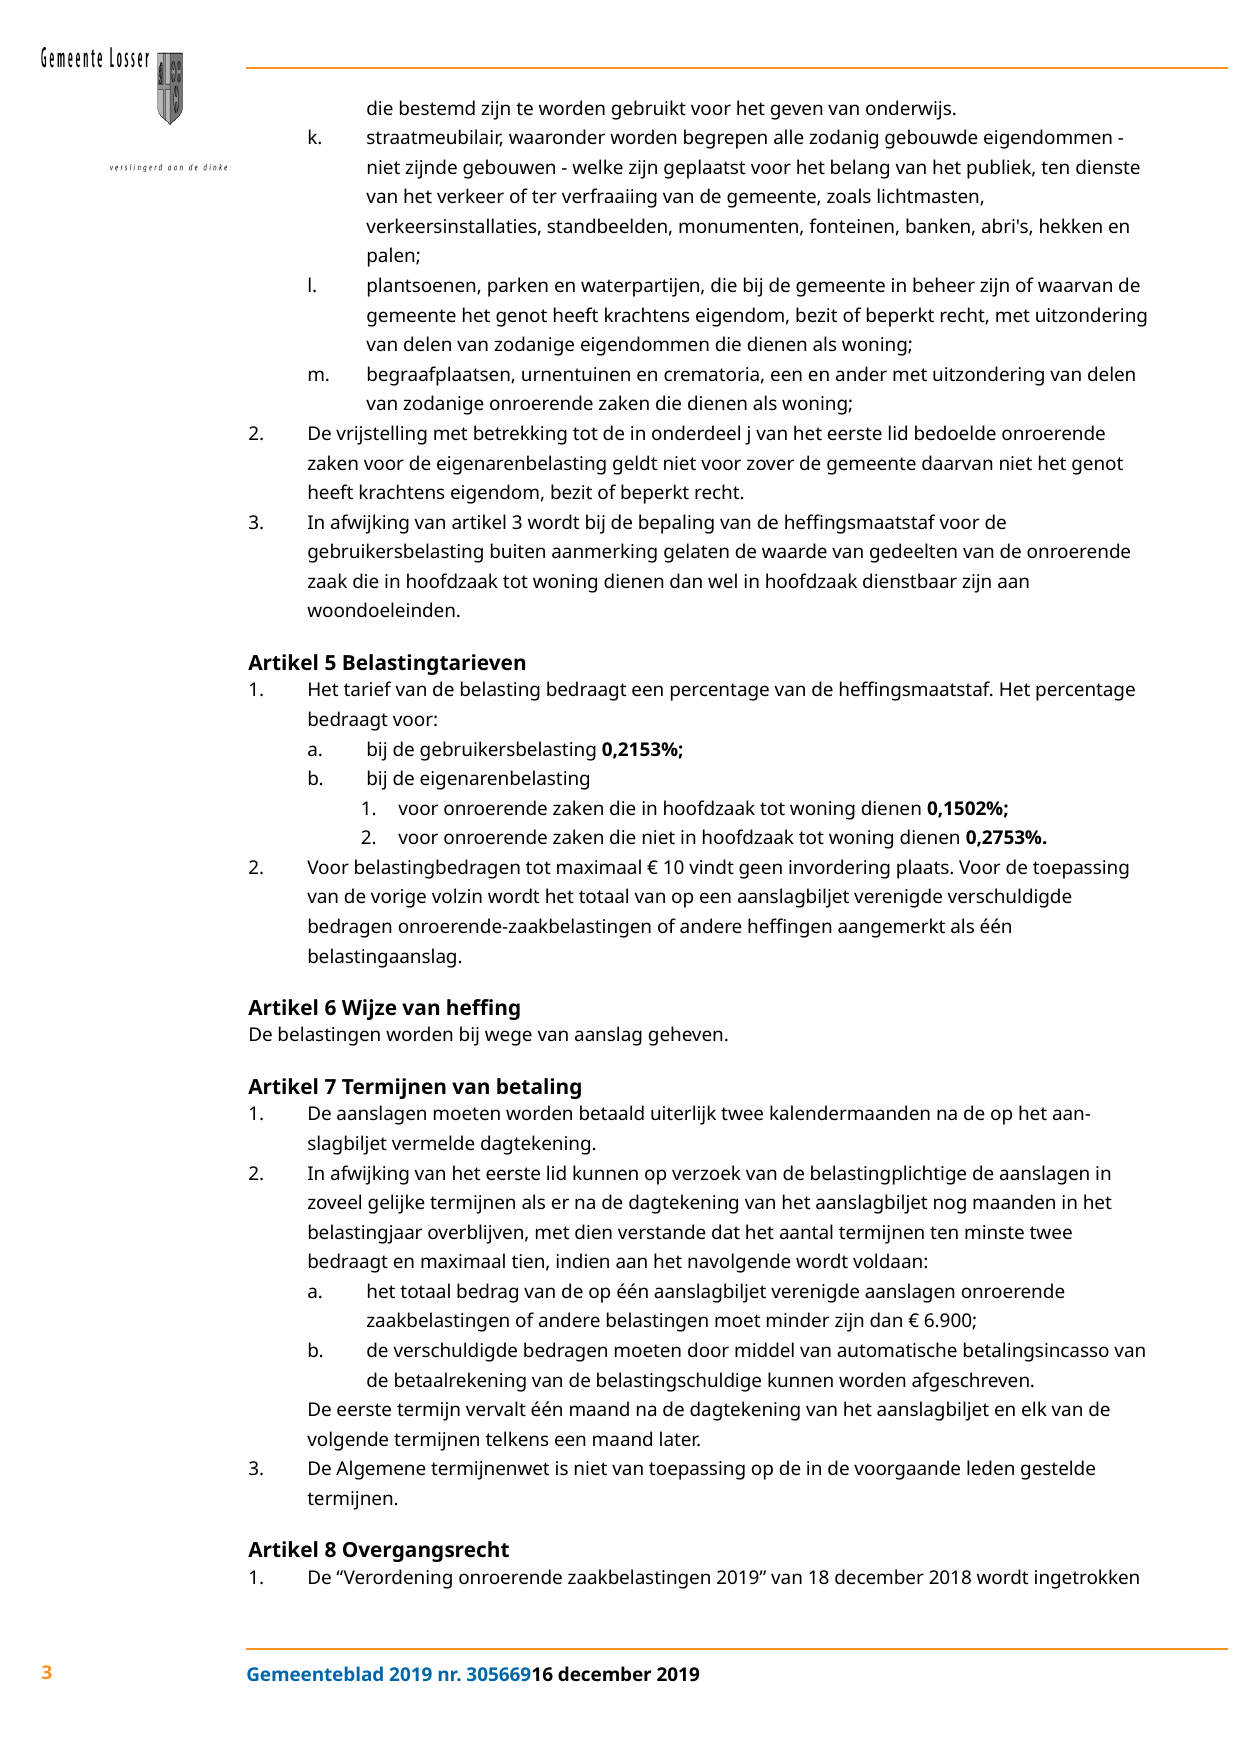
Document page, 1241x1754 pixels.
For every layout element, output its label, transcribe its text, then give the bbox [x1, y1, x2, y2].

list De “Verordening onroerende zaakbelastingen 2019” van 18 december 2018 wordt ingetrokken [248, 1564, 1152, 1590]
list In afwijking van artikel 3 wordt bij de bepaling van de heffingsmaatstaf voor de gebruikersbelasting buiten aanmerking gelaten de waarde van gedeelten van de onroerende zaak die in hoofdzaak tot woning dienen dan wel in hoofdzaak dienstbaar zijn aan woondoeleinden. [248, 509, 1152, 623]
picture [41, 47, 231, 172]
list straatmeubilair, waaronder worden begrepen alle zodanig gebouwde eigendommen - niet zijnde gebouwen - welke zijn geplaatst voor het belang van het publiek, ten dienste van het verkeer of ter verfraaiing van de gemeente, zoals lichtmasten, verkeersinstallaties, standbeelden, monumenten, fonteinen, banken, abri's, hekken en palen; [307, 124, 1152, 268]
text Artikel 6 Wijze van heffing [248, 993, 1152, 1022]
list Voor belastingbedragen tot maximaal € 10 vindt geen invordering plaats. Voor de toepassing van de vorige volzin wordt het totaal van op een aanslagbiljet verenigde verschuldigde bedragen onroerende-zaakbelastingen of andere heffingen aangemerkt als één belastingaanslag. [248, 854, 1152, 968]
list De vrijstelling met betrekking tot de in onderdeel j van het eerste lid bedoelde onroerende zaken voor de eigenarenbelasting geldt niet voor zover de gemeente daarvan niet het genot heeft krachtens eigendom, bezit of beperkt recht. [248, 420, 1152, 505]
list plantsoenen, parken en waterpartijen, die bij de gemeente in beheer zijn of waarvan de gemeente het genot heeft krachtens eigendom, bezit of beperkt recht, met uitzondering van delen van zodanige eigendommen die dienen als woning; [307, 272, 1152, 357]
list In afwijking van het eerste lid kunnen op verzoek van de belastingplichtige de aanslagen in zoveel gelijke termijnen als er na de dagtekening van het aanslagbiljet nog maanden in het belastingjaar overblijven, met dien verstande dat het aantal termijnen ten minste twee bedraagt en maximaal tien, indien aan het navolgende wordt voldaan: [248, 1160, 1152, 1274]
list voor onroerende zaken die niet in hoofdzaak tot woning dienen 0,2753%. [361, 824, 1152, 850]
text Artikel 5 Belastingtarieven [248, 648, 1152, 677]
list het totaal bedrag van de op één aanslagbiljet verenigde aanslagen onroerende zaakbelastingen of andere belastingen moet minder zijn dan € 6.900; [307, 1278, 1152, 1333]
text Artikel 8 Overgangsrecht [248, 1536, 1152, 1564]
list De Algemene termijnenwet is niet van toepassing op de in de voorgaande leden gestelde termijnen. [248, 1456, 1152, 1511]
text De belastingen worden bij wege van aanslag geheven. [248, 1022, 1152, 1047]
list begraafplaatsen, urnentuinen en crematoria, een en ander met uitzondering van delen van zodanige onroerende zaken die dienen als woning; [307, 361, 1152, 416]
list voor onroerende zaken die in hoofdzaak tot woning dienen 0,1502%; [361, 795, 1152, 821]
list Het tarief van de belasting bedraagt een percentage van de heffingsmaatstaf. Het percentage bedraagt voor: [248, 677, 1152, 732]
text Artikel 7 Termijnen van betaling [248, 1072, 1152, 1101]
list de verschuldigde bedragen moeten door middel van automatische betalingsincasso van de betaalrekening van de belastingschuldige kunnen worden afgeschreven. [307, 1337, 1152, 1392]
list bij de gebruikersbelasting 0,2153%; [307, 736, 1152, 761]
list bij de eigenarenbelasting [307, 765, 1152, 791]
list De aanslagen moeten worden betaald uiterlijk twee kalendermaanden na de op het aan-slagbiljet vermelde dagtekening. [248, 1101, 1152, 1156]
list De eerste termijn vervalt één maand na de dagtekening van het aanslagbiljet en elk van de volgende termijnen telkens een maand later. [248, 1396, 1152, 1452]
list die bestemd zijn te worden gebruikt voor het geven van onderwijs. [307, 95, 1152, 121]
